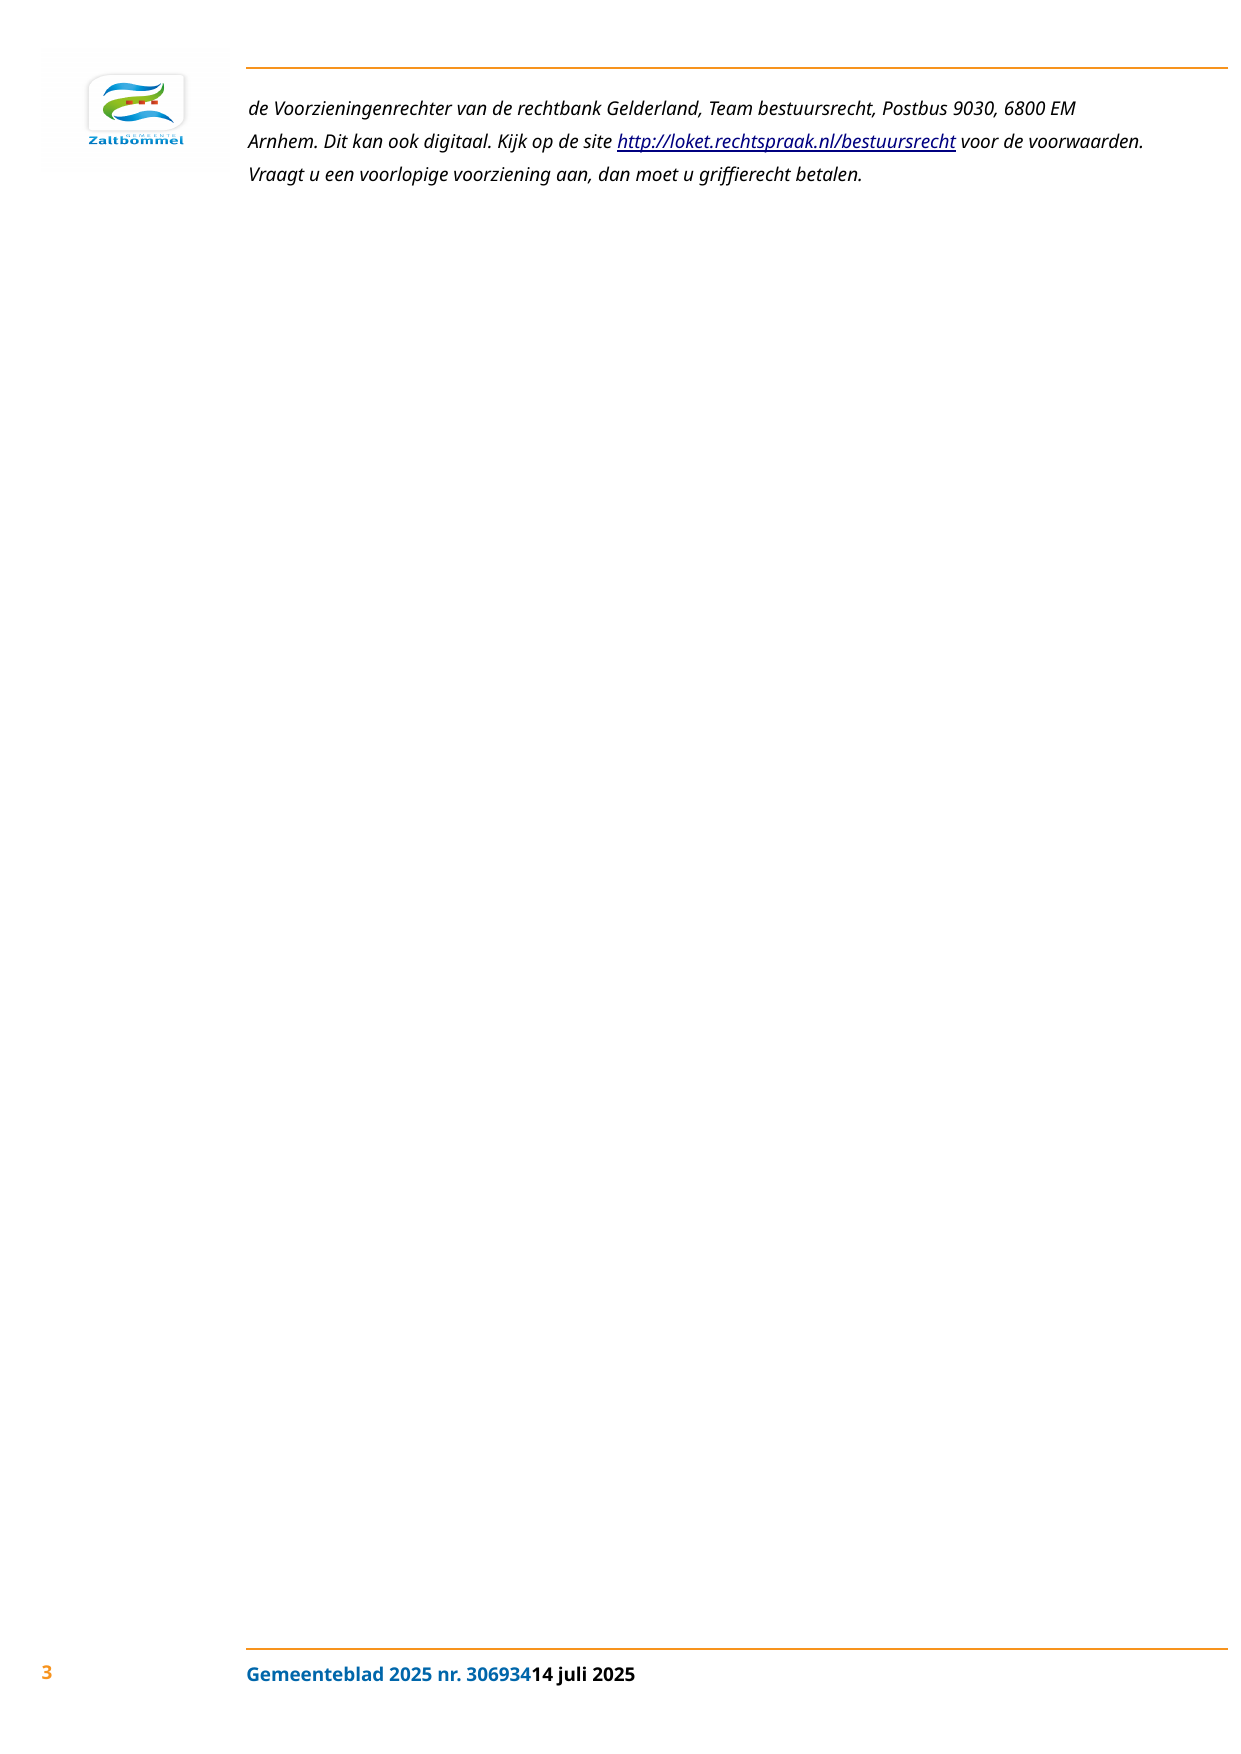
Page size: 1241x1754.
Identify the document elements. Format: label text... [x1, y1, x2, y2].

text de Voorzieningenrechter van de rechtbank Gelderland, Team bestuursrecht, Postbus 9030, 6800 EM Arnhem. Dit kan ook digitaal. Kijk op de site http://loket.rechtspraak.nl/bestuursrecht voor de voorwaarden. Vraagt u een voorlopige voorziening aan, dan moet u griffierecht betalen. [248, 95, 1152, 187]
picture [41, 47, 231, 172]
